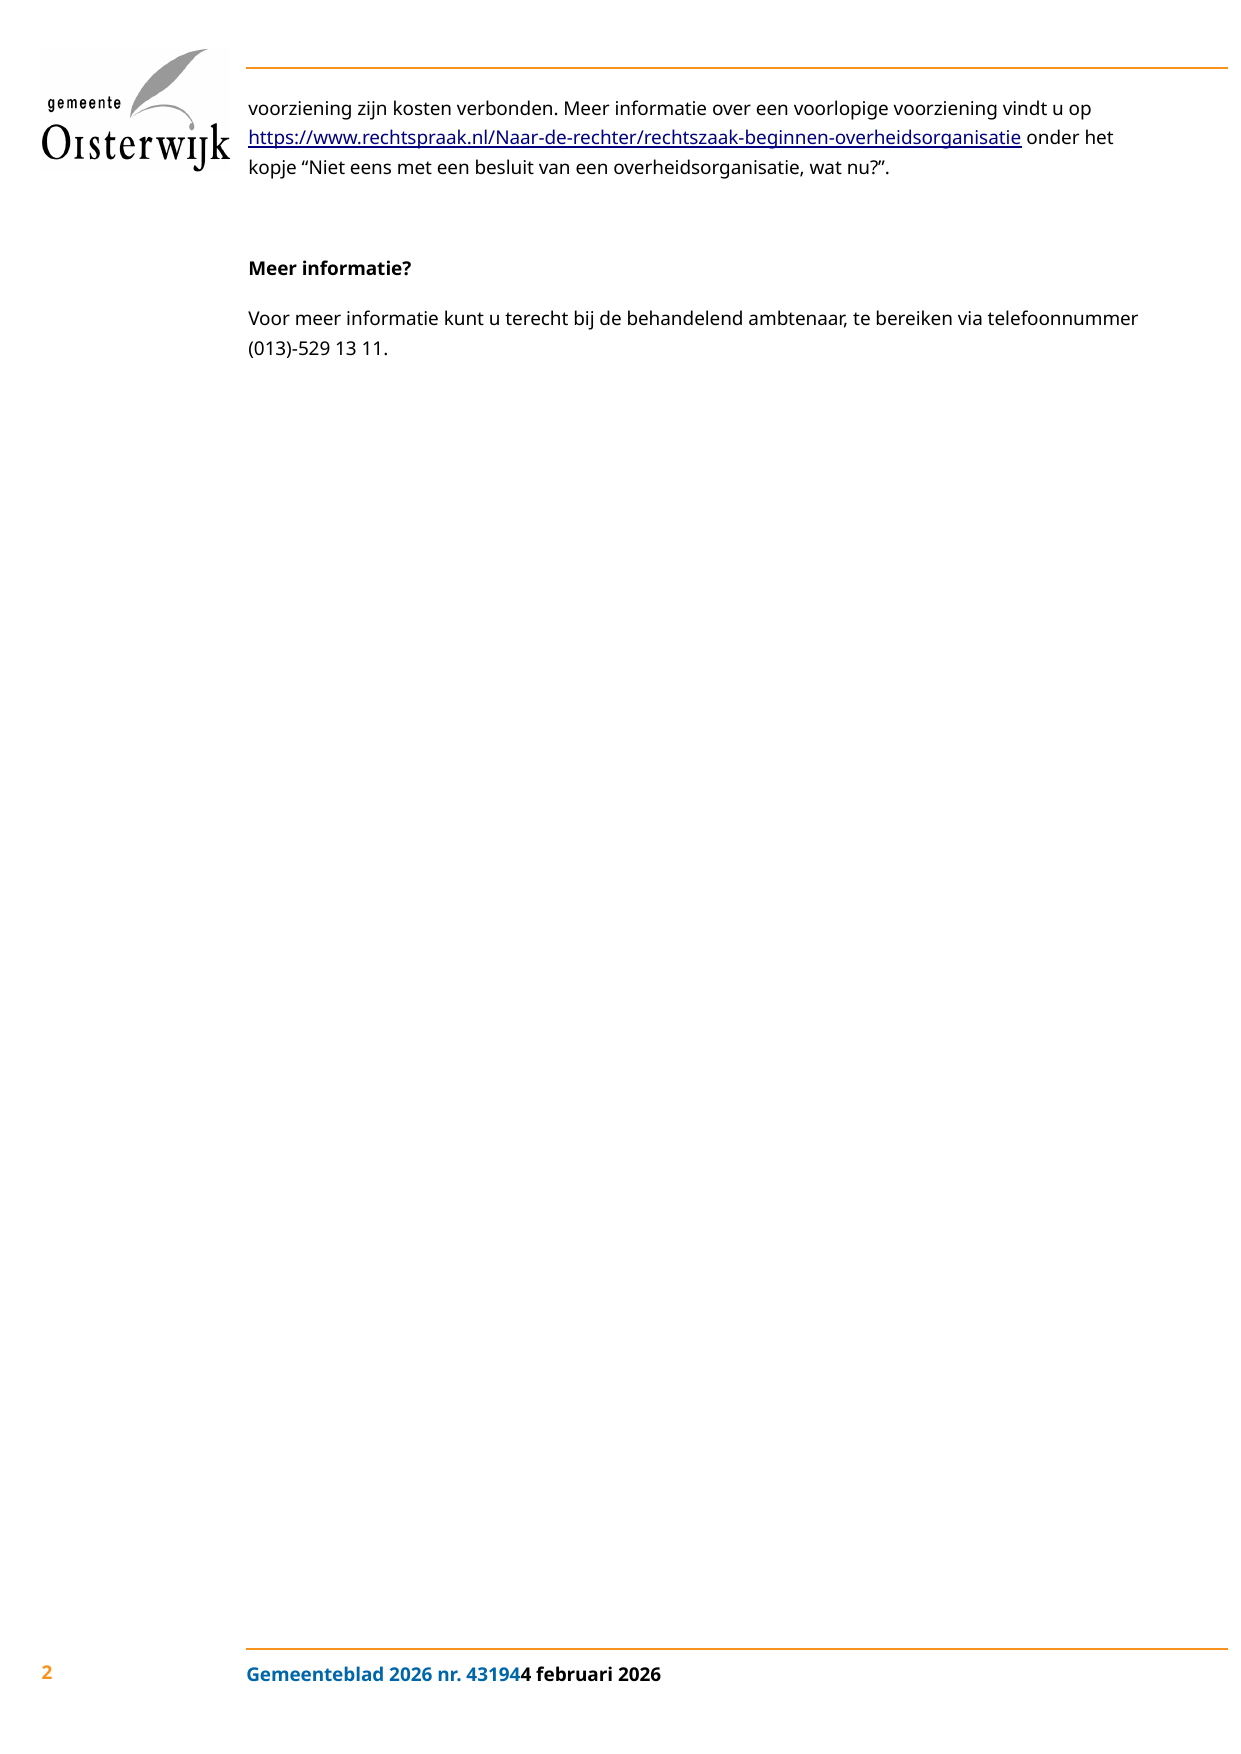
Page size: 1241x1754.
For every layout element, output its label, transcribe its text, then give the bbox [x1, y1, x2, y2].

text Voor meer informatie kunt u terecht bij de behandelend ambtenaar, te bereiken via telefoonnummer (013)-529 13 11. [248, 305, 1152, 361]
text Meer informatie? [248, 255, 1152, 281]
picture [41, 47, 231, 172]
text voorziening zijn kosten verbonden. Meer informatie over een voorlopige voorziening vindt u op https://www.rechtspraak.nl/Naar-de-rechter/rechtszaak-beginnen-overheidsorganisatie onder het kopje “Niet eens met een besluit van een overheidsorganisatie, wat nu?”. [248, 95, 1152, 180]
